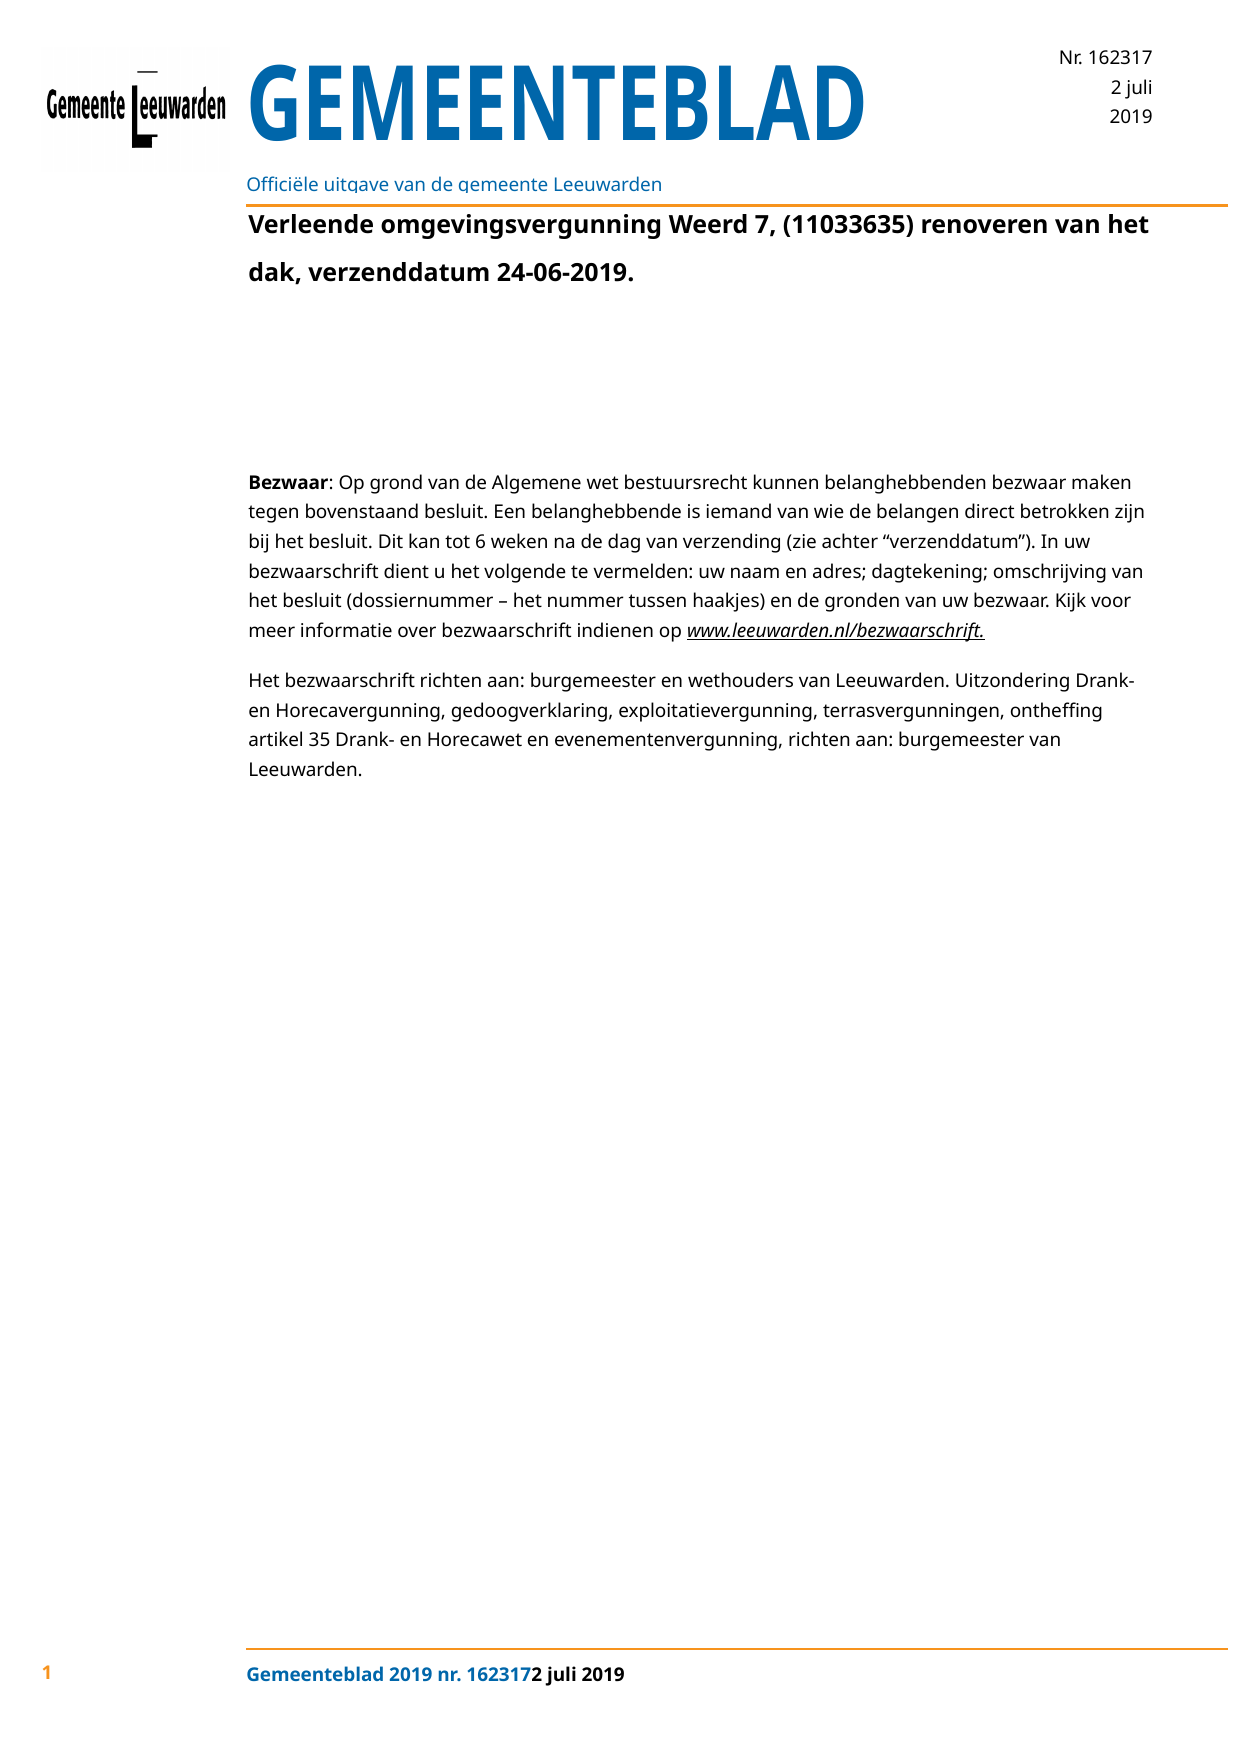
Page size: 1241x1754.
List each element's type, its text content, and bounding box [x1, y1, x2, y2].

picture [41, 47, 231, 172]
text Bezwaar: Op grond van de Algemene wet bestuursrecht kunnen belanghebbenden bezwaar maken tegen bovenstaand besluit. Een belanghebbende is iemand van wie de belangen direct betrokken zijn bij het besluit. Dit kan tot 6 weken na de dag van verzending (zie achter “verzenddatum”). In uw bezwaarschrift dient u het volgende te vermelden: uw naam en adres; dagtekening; omschrijving van het besluit (dossiernummer – het nummer tussen haakjes) en de gronden van uw bezwaar. Kijk voor meer informatie over bezwaarschrift indienen op www.leeuwarden.nl/bezwaarschrift. [248, 469, 1152, 643]
text Verleende omgevingsvergunning Weerd 7, (11033635) renoveren van het dak, verzenddatum 24-06-2019. [248, 207, 1152, 288]
text Het bezwaarschrift richten aan: burgemeester en wethouders van Leeuwarden. Uitzondering Drank- en Horecavergunning, gedoogverklaring, exploitatievergunning, terrasvergunningen, ontheffing artikel 35 Drank- en Horecawet en evenementenvergunning, richten aan: burgemeester van Leeuwarden. [248, 667, 1152, 782]
